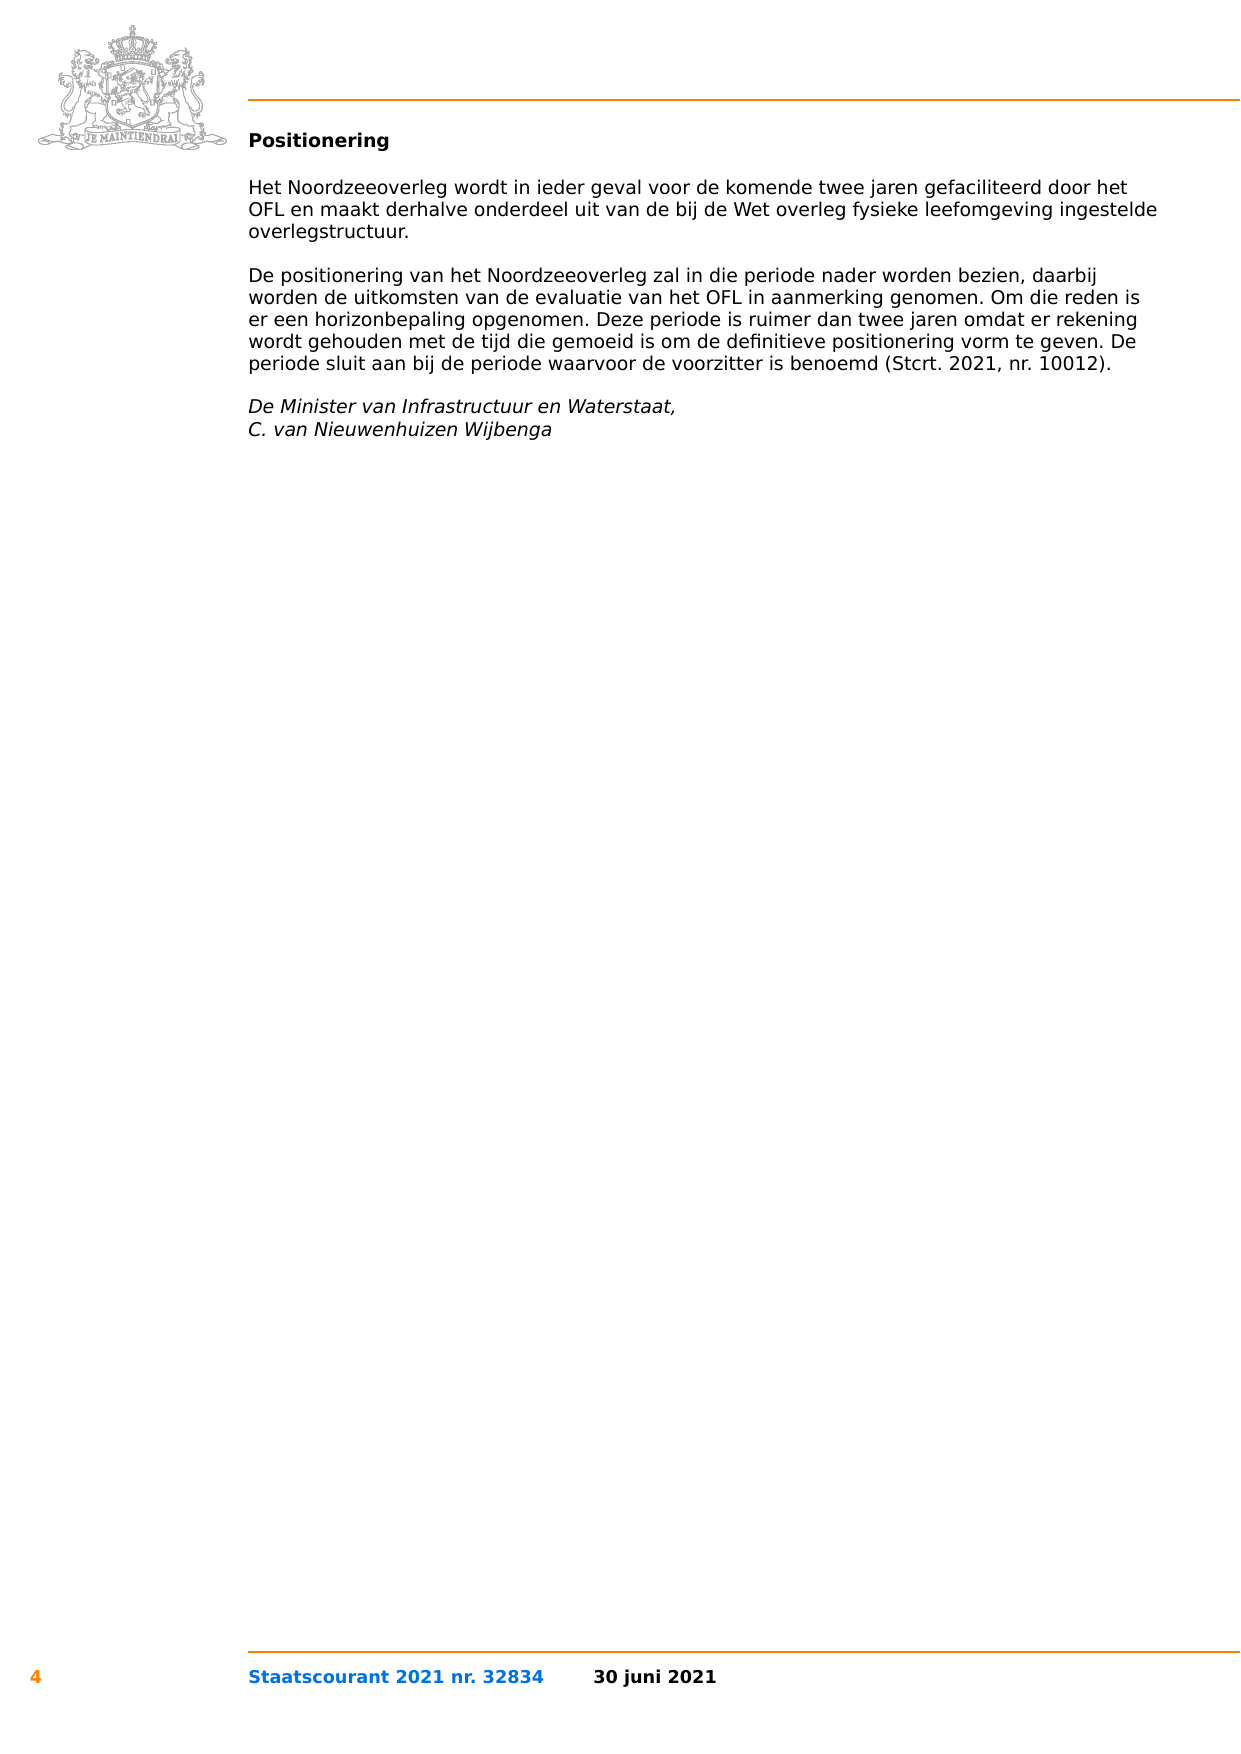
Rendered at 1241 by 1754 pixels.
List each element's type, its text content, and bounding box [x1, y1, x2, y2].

subtitle Positionering [248, 130, 1163, 152]
text Het Noordzeeoverleg wordt in ieder geval voor de komende twee jaren gefaciliteerd door het OFL en maakt derhalve onderdeel uit van de bij de Wet overleg fysieke leefomgeving ingestelde overlegstructuur. [248, 177, 1163, 243]
text De positionering van het Noordzeeoverleg zal in die periode nader worden bezien, daarbij worden de uitkomsten van de evaluatie van het OFL in aanmerking genomen. Om die reden is er een horizonbepaling opgenomen. Deze periode is ruimer dan twee jaren omdat er rekening wordt gehouden met de tijd die gemoeid is om de definitieve positionering vorm te geven. De periode sluit aan bij de periode waarvoor de voorzitter is benoemd (Stcrt. 2021, nr. 10012). [248, 265, 1163, 374]
picture [38, 25, 227, 150]
text De Minister van Infrastructuur en Waterstaat, C. van Nieuwenhuizen Wijbenga [248, 396, 1163, 440]
